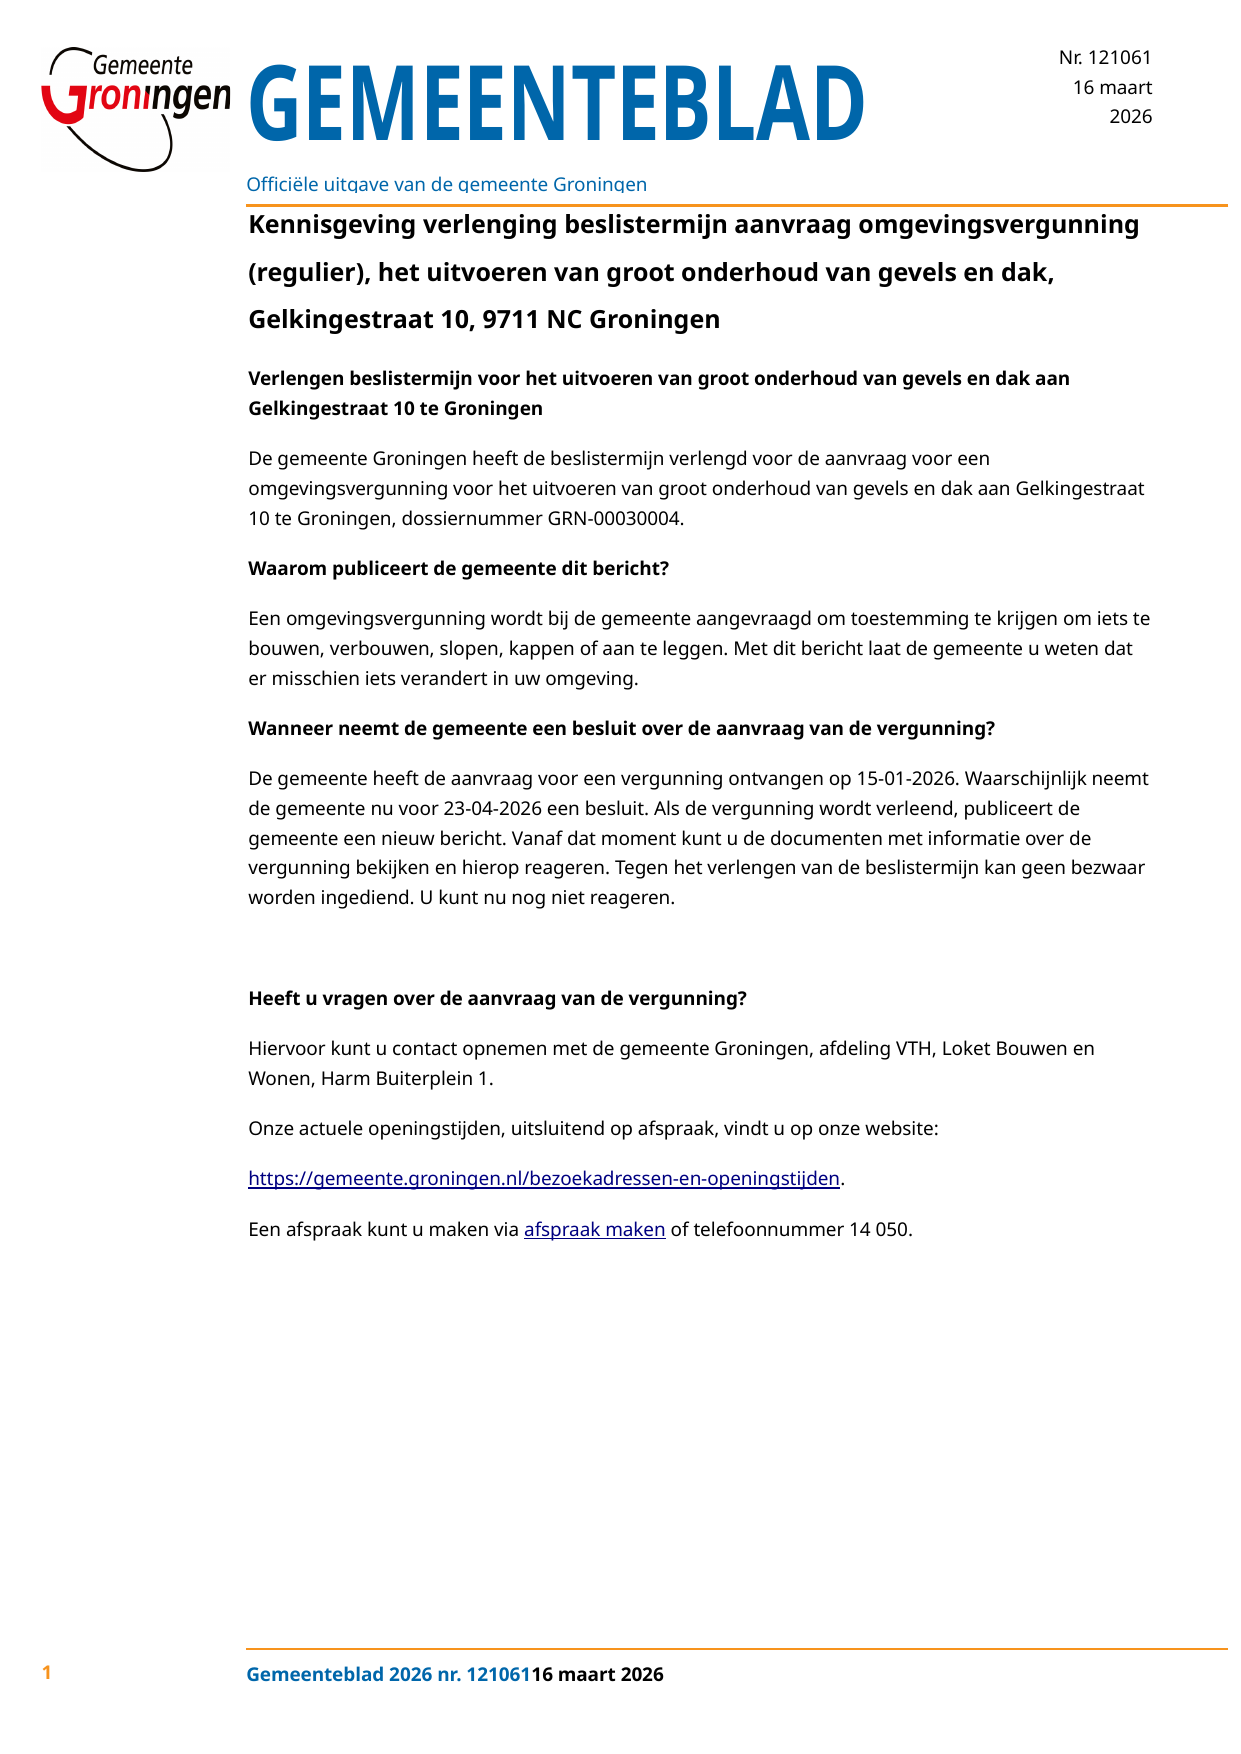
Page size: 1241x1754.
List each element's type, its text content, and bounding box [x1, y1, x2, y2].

text De gemeente Groningen heeft de beslistermijn verlengd voor de aanvraag voor een omgevingsvergunning voor het uitvoeren van groot onderhoud van gevels en dak aan Gelkingestraat 10 te Groningen, dossiernummer GRN-00030004. [248, 446, 1152, 530]
text Hiervoor kunt u contact opnemen met de gemeente Groningen, afdeling VTH, Loket Bouwen en Wonen, Harm Buiterplein 1. [248, 1035, 1152, 1090]
text https://gemeente.groningen.nl/bezoekadressen-en-openingstijden. [248, 1166, 1152, 1191]
text Wanneer neemt de gemeente een besluit over de aanvraag van de vergunning? [248, 715, 1152, 741]
text Onze actuele openingstijden, uitsluitend op afspraak, vindt u op onze website: [248, 1115, 1152, 1141]
text Verlengen beslistermijn voor het uitvoeren van groot onderhoud van gevels en dak aan Gelkingestraat 10 te Groningen [248, 366, 1152, 421]
text Heeft u vragen over de aanvraag van de vergunning? [248, 985, 1152, 1010]
text Kennisgeving verlenging beslistermijn aanvraag omgevingsvergunning (regulier), het uitvoeren van groot onderhoud van gevels en dak, Gelkingestraat 10, 9711 NC Groningen [248, 207, 1152, 336]
text Een afspraak kunt u maken via afspraak maken of telefoonnummer 14 050. [248, 1216, 1152, 1242]
text Een omgevingsvergunning wordt bij de gemeente aangevraagd om toestemming te krijgen om iets te bouwen, verbouwen, slopen, kappen of aan te leggen. Met dit bericht laat de gemeente u weten dat er misschien iets verandert in uw omgeving. [248, 606, 1152, 690]
picture [41, 47, 231, 172]
text De gemeente heeft de aanvraag voor een vergunning ontvangen op 15-01-2026. Waarschijnlijk neemt de gemeente nu voor 23-04-2026 een besluit. Als de vergunning wordt verleend, publiceert de gemeente een nieuw bericht. Vanaf dat moment kunt u de documenten met informatie over de vergunning bekijken en hierop reageren. Tegen het verlengen van de beslistermijn kan geen bezwaar worden ingediend. U kunt nu nog niet reageren. [248, 766, 1152, 909]
text Waarom publiceert de gemeente dit bericht? [248, 555, 1152, 581]
